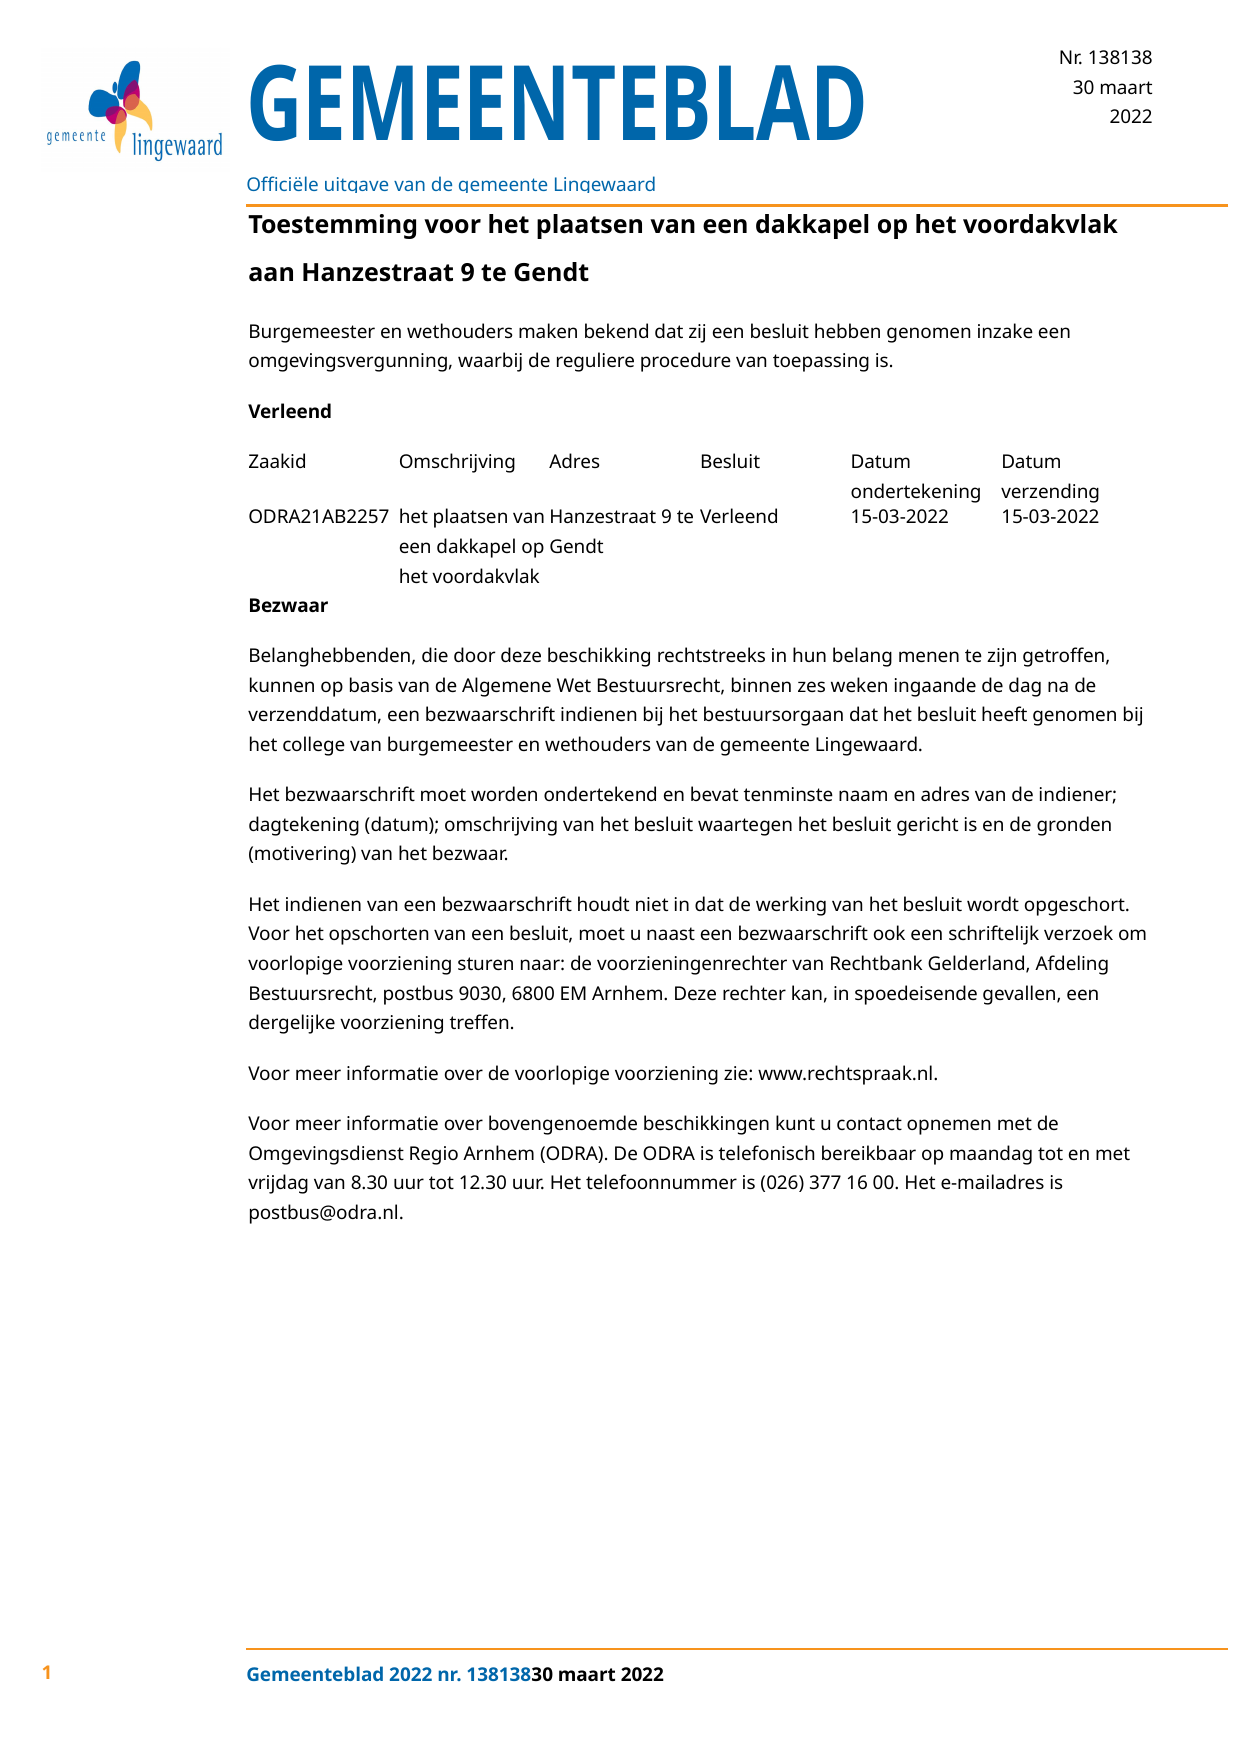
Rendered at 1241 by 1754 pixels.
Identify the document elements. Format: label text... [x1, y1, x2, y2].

table_cell ODRA21AB2257 [248, 504, 398, 589]
text Belanghebbenden, die door deze beschikking rechtstreeks in hun belang menen te zijn getroffen, kunnen op basis van de Algemene Wet Bestuursrecht, binnen zes weken ingaande de dag na de verzenddatum, een bezwaarschrift indienen bij het bestuursorgaan dat het besluit heeft genomen bij het college van burgemeester en wethouders van de gemeente Lingewaard. [248, 642, 1152, 757]
table_header Datum ondertekening [850, 449, 1001, 504]
table_cell 15-03-2022 [850, 504, 1001, 589]
table_cell 15-03-2022 [1001, 504, 1152, 589]
table_header Adres [549, 449, 700, 504]
text Burgemeester en wethouders maken bekend dat zij een besluit hebben genomen inzake een omgevingsvergunning, waarbij de reguliere procedure van toepassing is. [248, 318, 1152, 373]
table_cell Hanzestraat 9 te Gendt [549, 504, 700, 589]
picture [41, 47, 231, 172]
text Het indienen van een bezwaarschrift houdt niet in dat de werking van het besluit wordt opgeschort. Voor het opschorten van een besluit, moet u naast een bezwaarschrift ook een schriftelijk verzoek om voorlopige voorziening sturen naar: de voorzieningenrechter van Rechtbank Gelderland, Afdeling Bestuursrecht, postbus 9030, 6800 EM Arnhem. Deze rechter kan, in spoedeisende gevallen, een dergelijke voorziening treffen. [248, 891, 1152, 1035]
table_header Besluit [700, 449, 850, 504]
text Voor meer informatie over de voorlopige voorziening zie: www.rechtspraak.nl. [248, 1060, 1152, 1086]
table_header Omschrijving [399, 449, 549, 504]
text Bezwaar [248, 592, 1152, 618]
text Het bezwaarschrift moet worden ondertekend en bevat tenminste naam en adres van de indiener; dagtekening (datum); omschrijving van het besluit waartegen het besluit gericht is en de gronden (motivering) van het bezwaar. [248, 781, 1152, 866]
text Voor meer informatie over bovengenoemde beschikkingen kunt u contact opnemen met de Omgevingsdienst Regio Arnhem (ODRA). De ODRA is telefonisch bereikbaar op maandag tot en met vrijdag van 8.30 uur tot 12.30 uur. Het telefoonnummer is (026) 377 16 00. Het e-mailadres is postbus@odra.nl. [248, 1110, 1152, 1225]
text Toestemming voor het plaatsen van een dakkapel op het voordakvlak aan Hanzestraat 9 te Gendt [248, 207, 1152, 288]
text Verleend [248, 398, 1152, 424]
table_header Datum verzending [1001, 449, 1152, 504]
table_cell Verleend [700, 504, 850, 589]
table_cell het plaatsen van een dakkapel op het voordakvlak [399, 504, 549, 589]
table_header Zaakid [248, 449, 398, 504]
